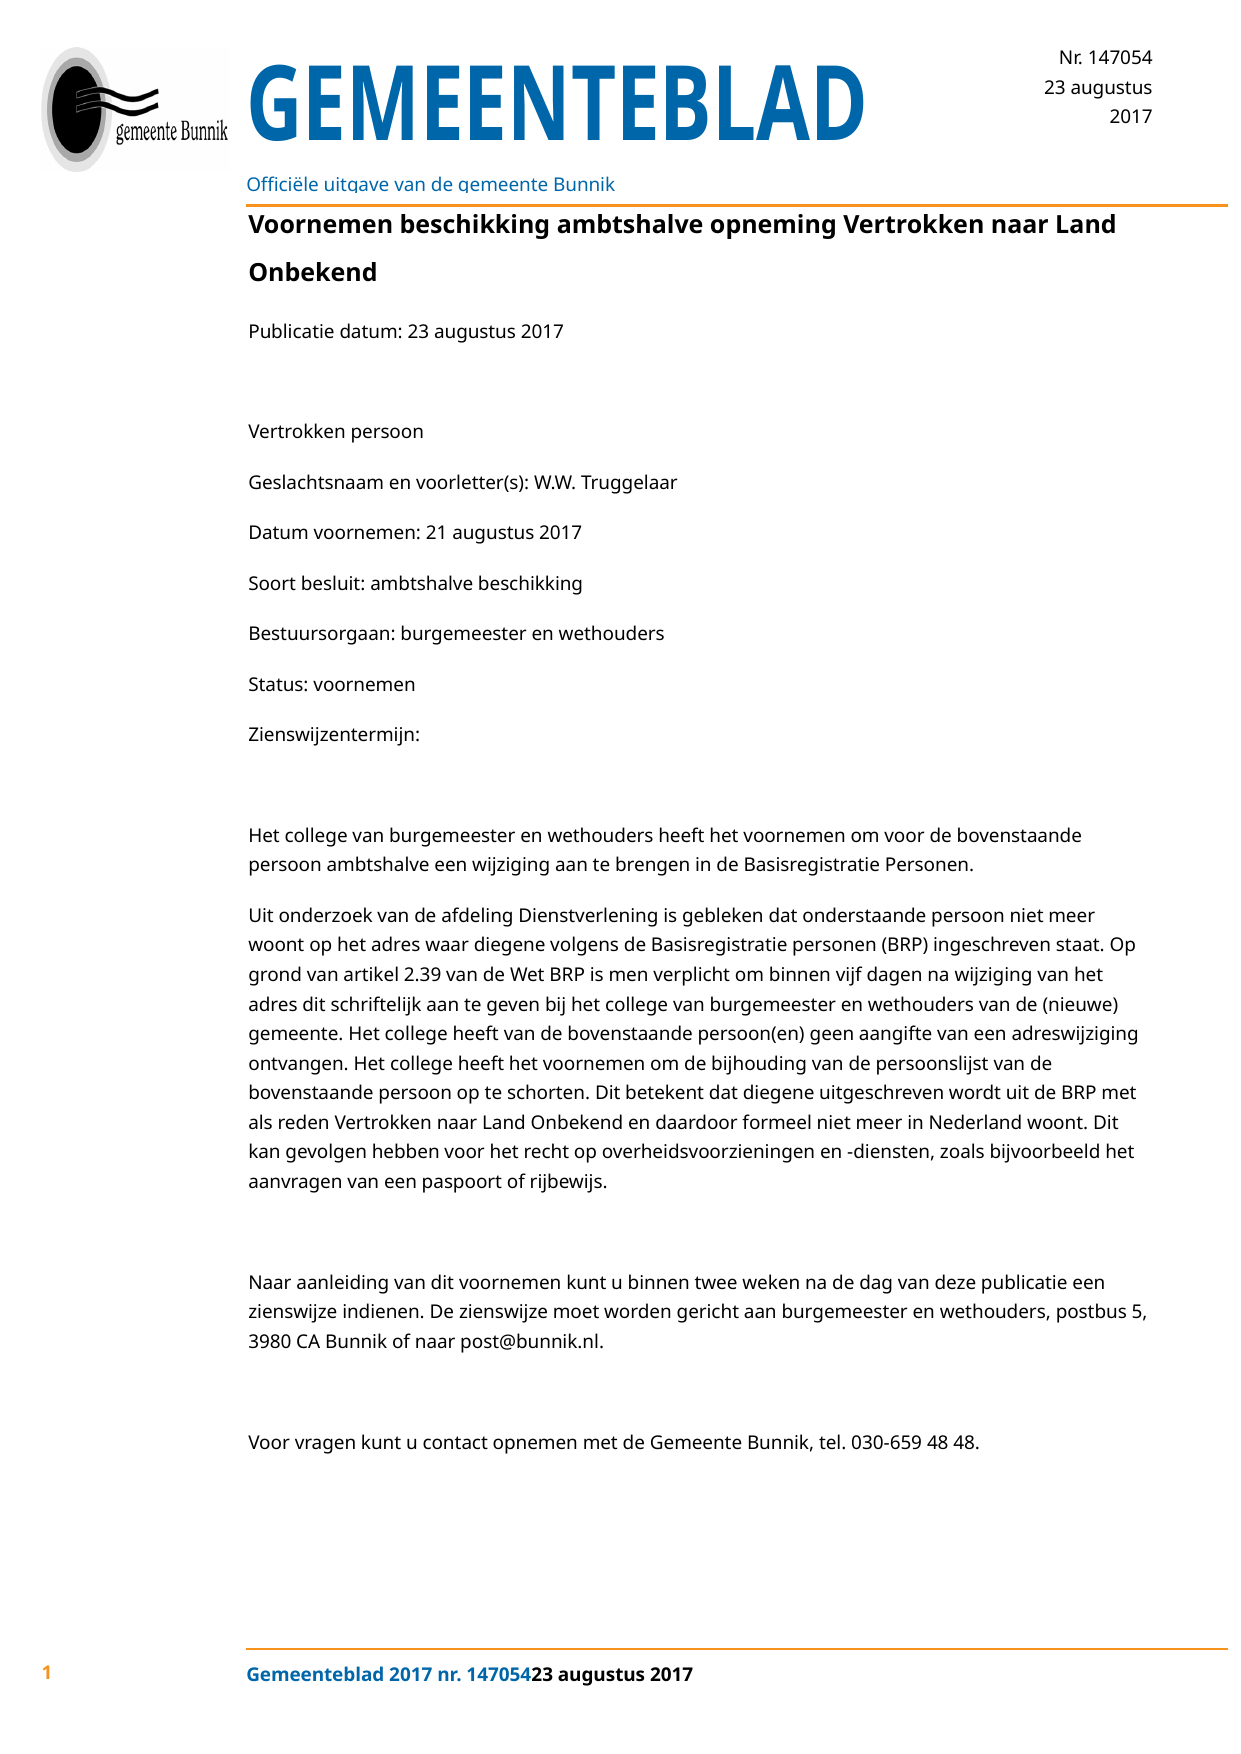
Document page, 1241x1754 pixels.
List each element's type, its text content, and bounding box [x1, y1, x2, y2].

text Vertrokken persoon [248, 419, 1152, 444]
text Geslachtsnaam en voorletter(s): W.W. Truggelaar [248, 469, 1152, 495]
text Datum voornemen: 21 augustus 2017 [248, 519, 1152, 545]
text Het college van burgemeester en wethouders heeft het voornemen om voor de bovenstaande persoon ambtshalve een wijziging aan te brengen in de Basisregistratie Personen. [248, 822, 1152, 877]
text Soort besluit: ambtshalve beschikking [248, 570, 1152, 596]
text Uit onderzoek van de afdeling Dienstverlening is gebleken dat onderstaande persoon niet meer woont op het adres waar diegene volgens de Basisregistratie personen (BRP) ingeschreven staat. Op grond van artikel 2.39 van de Wet BRP is men verplicht om binnen vijf dagen na wijziging van het adres dit schriftelijk aan te geven bij het college van burgemeester en wethouders van de (nieuwe) gemeente. Het college heeft van de bovenstaande persoon(en) geen aangifte van een adreswijziging ontvangen. Het college heeft het voornemen om de bijhouding van de persoonslijst van de bovenstaande persoon op te schorten. Dit betekent dat diegene uitgeschreven wordt uit de BRP met als reden Vertrokken naar Land Onbekend en daardoor formeel niet meer in Nederland woont. Dit kan gevolgen hebben voor het recht op overheidsvoorzieningen en -diensten, zoals bijvoorbeeld het aanvragen van een paspoort of rijbewijs. [248, 902, 1152, 1194]
picture [41, 47, 231, 172]
text Voornemen beschikking ambtshalve opneming Vertrokken naar Land Onbekend [248, 207, 1152, 288]
text Naar aanleiding van dit voornemen kunt u binnen twee weken na de dag van deze publicatie een zienswijze indienen. De zienswijze moet worden gericht aan burgemeester en wethouders, postbus 5, 3980 CA Bunnik of naar post@bunnik.nl. [248, 1269, 1152, 1354]
text Zienswijzentermijn: [248, 721, 1152, 747]
text Publicatie datum: 23 augustus 2017 [248, 318, 1152, 344]
text Bestuursorgaan: burgemeester en wethouders [248, 620, 1152, 646]
text Voor vragen kunt u contact opnemen met de Gemeente Bunnik, tel. 030-659 48 48. [248, 1429, 1152, 1455]
text Status: voornemen [248, 671, 1152, 697]
